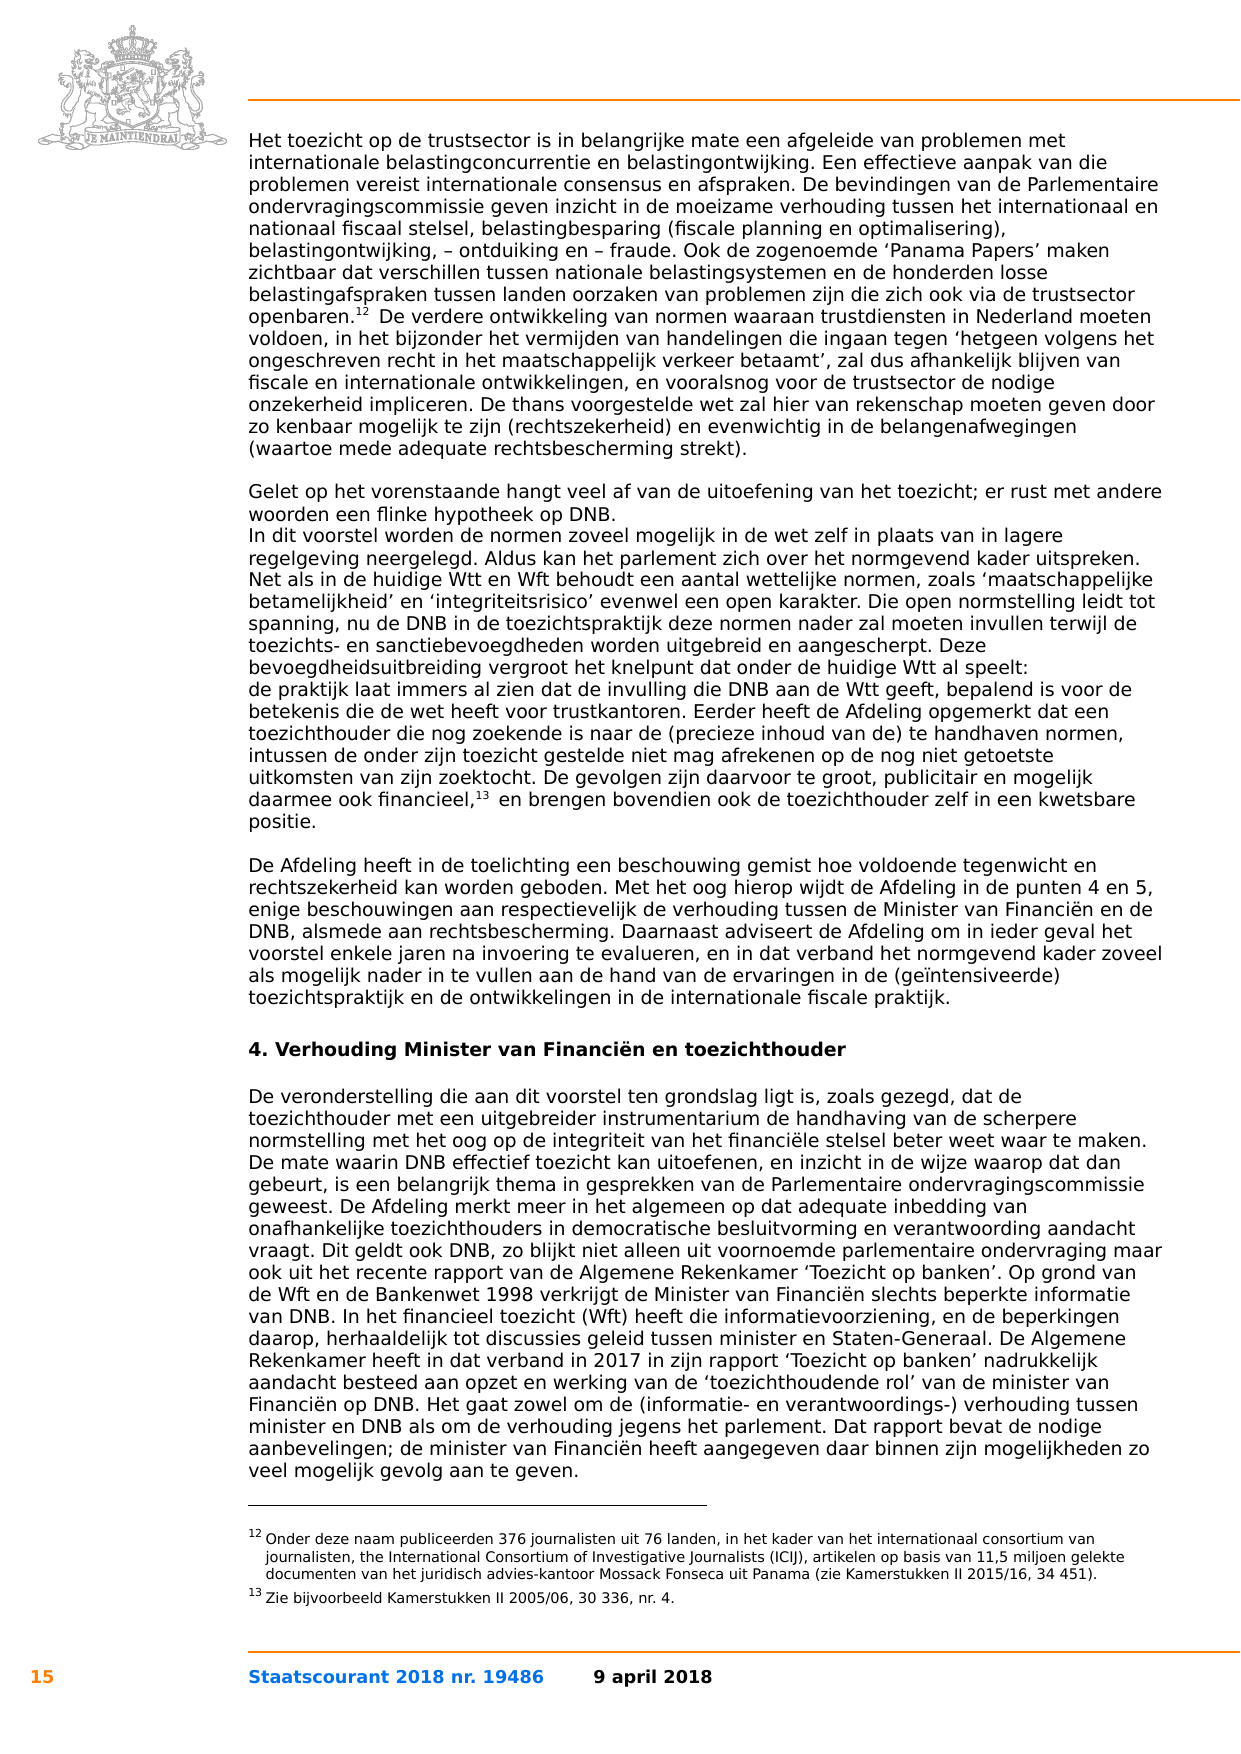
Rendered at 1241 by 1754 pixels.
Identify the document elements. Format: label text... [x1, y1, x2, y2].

picture [38, 25, 227, 150]
text De veronderstelling die aan dit voorstel ten grondslag ligt is, zoals gezegd, dat de toezichthouder met een uitgebreider instrumentarium de handhaving van de scherpere normstelling met het oog op de integriteit van het financiële stelsel beter weet waar te maken. De mate waarin DNB effectief toezicht kan uitoefenen, en inzicht in de wijze waarop dat dan gebeurt, is een belangrijk thema in gesprekken van de Parlementaire ondervragingscommissie geweest. De Afdeling merkt meer in het algemeen op dat adequate inbedding van onafhankelijke toezichthouders in democratische besluitvorming en verantwoording aandacht vraagt. Dit geldt ook DNB, zo blijkt niet alleen uit voornoemde parlementaire ondervraging maar ook uit het recente rapport van de Algemene Rekenkamer ‘Toezicht op banken’. Op grond van de Wft en de Bankenwet 1998 verkrijgt de Minister van Financiën slechts beperkte informatie van DNB. In het financieel toezicht (Wft) heeft die informatievoorziening, en de beperkingen daarop, herhaaldelijk tot discussies geleid tussen minister en Staten-Generaal. De Algemene Rekenkamer heeft in dat verband in 2017 in zijn rapport ‘Toezicht op banken’ nadrukkelijk aandacht besteed aan opzet en werking van de ‘toezichthoudende rol’ van de minister van Financiën op DNB. Het gaat zowel om de (informatie- en verantwoordings-) verhouding tussen minister en DNB als om de verhouding jegens het parlement. Dat rapport bevat de nodige aanbevelingen; de minister van Financiën heeft aangegeven daar binnen zijn mogelijkheden zo veel mogelijk gevolg aan te geven. [248, 1086, 1163, 1481]
text De Afdeling heeft in de toelichting een beschouwing gemist hoe voldoende tegenwicht en rechtszekerheid kan worden geboden. Met het oog hierop wijdt de Afdeling in de punten 4 en 5, enige beschouwingen aan respectievelijk de verhouding tussen de Minister van Financiën en de DNB, alsmede aan rechtsbescherming. Daarnaast adviseert de Afdeling om in ieder geval het voorstel enkele jaren na invoering te evalueren, en in dat verband het normgevend kader zoveel als mogelijk nader in te vullen aan de hand van de ervaringen in de (geïntensiveerde) toezichtspraktijk en de ontwikkelingen in de internationale fiscale praktijk. [248, 855, 1163, 1009]
text Gelet op het vorenstaande hangt veel af van de uitoefening van het toezicht; er rust met andere woorden een flinke hypotheek op DNB. [248, 481, 1163, 525]
text de praktijk laat immers al zien dat de invulling die DNB aan de Wtt geeft, bepalend is voor de betekenis die de wet heeft voor trustkantoren. Eerder heeft de Afdeling opgemerkt dat een toezichthouder die nog zoekende is naar de (precieze inhoud van de) te handhaven normen, intussen de onder zijn toezicht gestelde niet mag afrekenen op de nog niet getoetste uitkomsten van zijn zoektocht. De gevolgen zijn daarvoor te groot, publicitair en mogelijk daarmee ook financieel, en brengen bovendien ook de toezichthouder zelf in een kwetsbare positie. [248, 679, 1163, 833]
subtitle 4. Verhouding Minister van Financiën en toezichthouder [248, 1039, 1163, 1061]
text In dit voorstel worden de normen zoveel mogelijk in de wet zelf in plaats van in lagere regelgeving neergelegd. Aldus kan het parlement zich over het normgevend kader uitspreken. Net als in de huidige Wtt en Wft behoudt een aantal wettelijke normen, zoals ‘maatschappelijke betamelijkheid’ en ‘integriteitsrisico’ evenwel een open karakter. Die open normstelling leidt tot spanning, nu de DNB in de toezichtspraktijk deze normen nader zal moeten invullen terwijl de toezichts- en sanctiebevoegdheden worden uitgebreid en aangescherpt. Deze bevoegdheidsuitbreiding vergroot het knelpunt dat onder de huidige Wtt al speelt: [248, 525, 1163, 679]
text Zie bijvoorbeeld Kamerstukken II 2005/06, 30 336, nr. 4. [248, 1586, 1163, 1608]
text Het toezicht op de trustsector is in belangrijke mate een afgeleide van problemen met internationale belastingconcurrentie en belastingontwijking. Een effectieve aanpak van die problemen vereist internationale consensus en afspraken. De bevindingen van de Parlementaire ondervragingscommissie geven inzicht in de moeizame verhouding tussen het internationaal en nationaal fiscaal stelsel, belastingbesparing (fiscale planning en optimalisering), belastingontwijking, – ontduiking en – fraude. Ook de zogenoemde ‘Panama Papers’ maken zichtbaar dat verschillen tussen nationale belastingsystemen en de honderden losse belastingafspraken tussen landen oorzaken van problemen zijn die zich ook via de trustsector openbaren. De verdere ontwikkeling van normen waaraan trustdiensten in Nederland moeten voldoen, in het bijzonder het vermijden van handelingen die ingaan tegen ‘hetgeen volgens het ongeschreven recht in het maatschappelijk verkeer betaamt’, zal dus afhankelijk blijven van fiscale en internationale ontwikkelingen, en vooralsnog voor de trustsector de nodige onzekerheid impliceren. De thans voorgestelde wet zal hier van rekenschap moeten geven door zo kenbaar mogelijk te zijn (rechtszekerheid) en evenwichtig in de belangenafwegingen (waartoe mede adequate rechtsbescherming strekt). [248, 130, 1163, 459]
text Onder deze naam publiceerden 376 journalisten uit 76 landen, in het kader van het internationaal consortium van journalisten, the International Consortium of Investigative Journalists (ICIJ), artikelen op basis van 11,5 miljoen gelekte documenten van het juridisch advies-kantoor Mossack Fonseca uit Panama (zie Kamerstukken II 2015/16, 34 451). [248, 1527, 1163, 1583]
